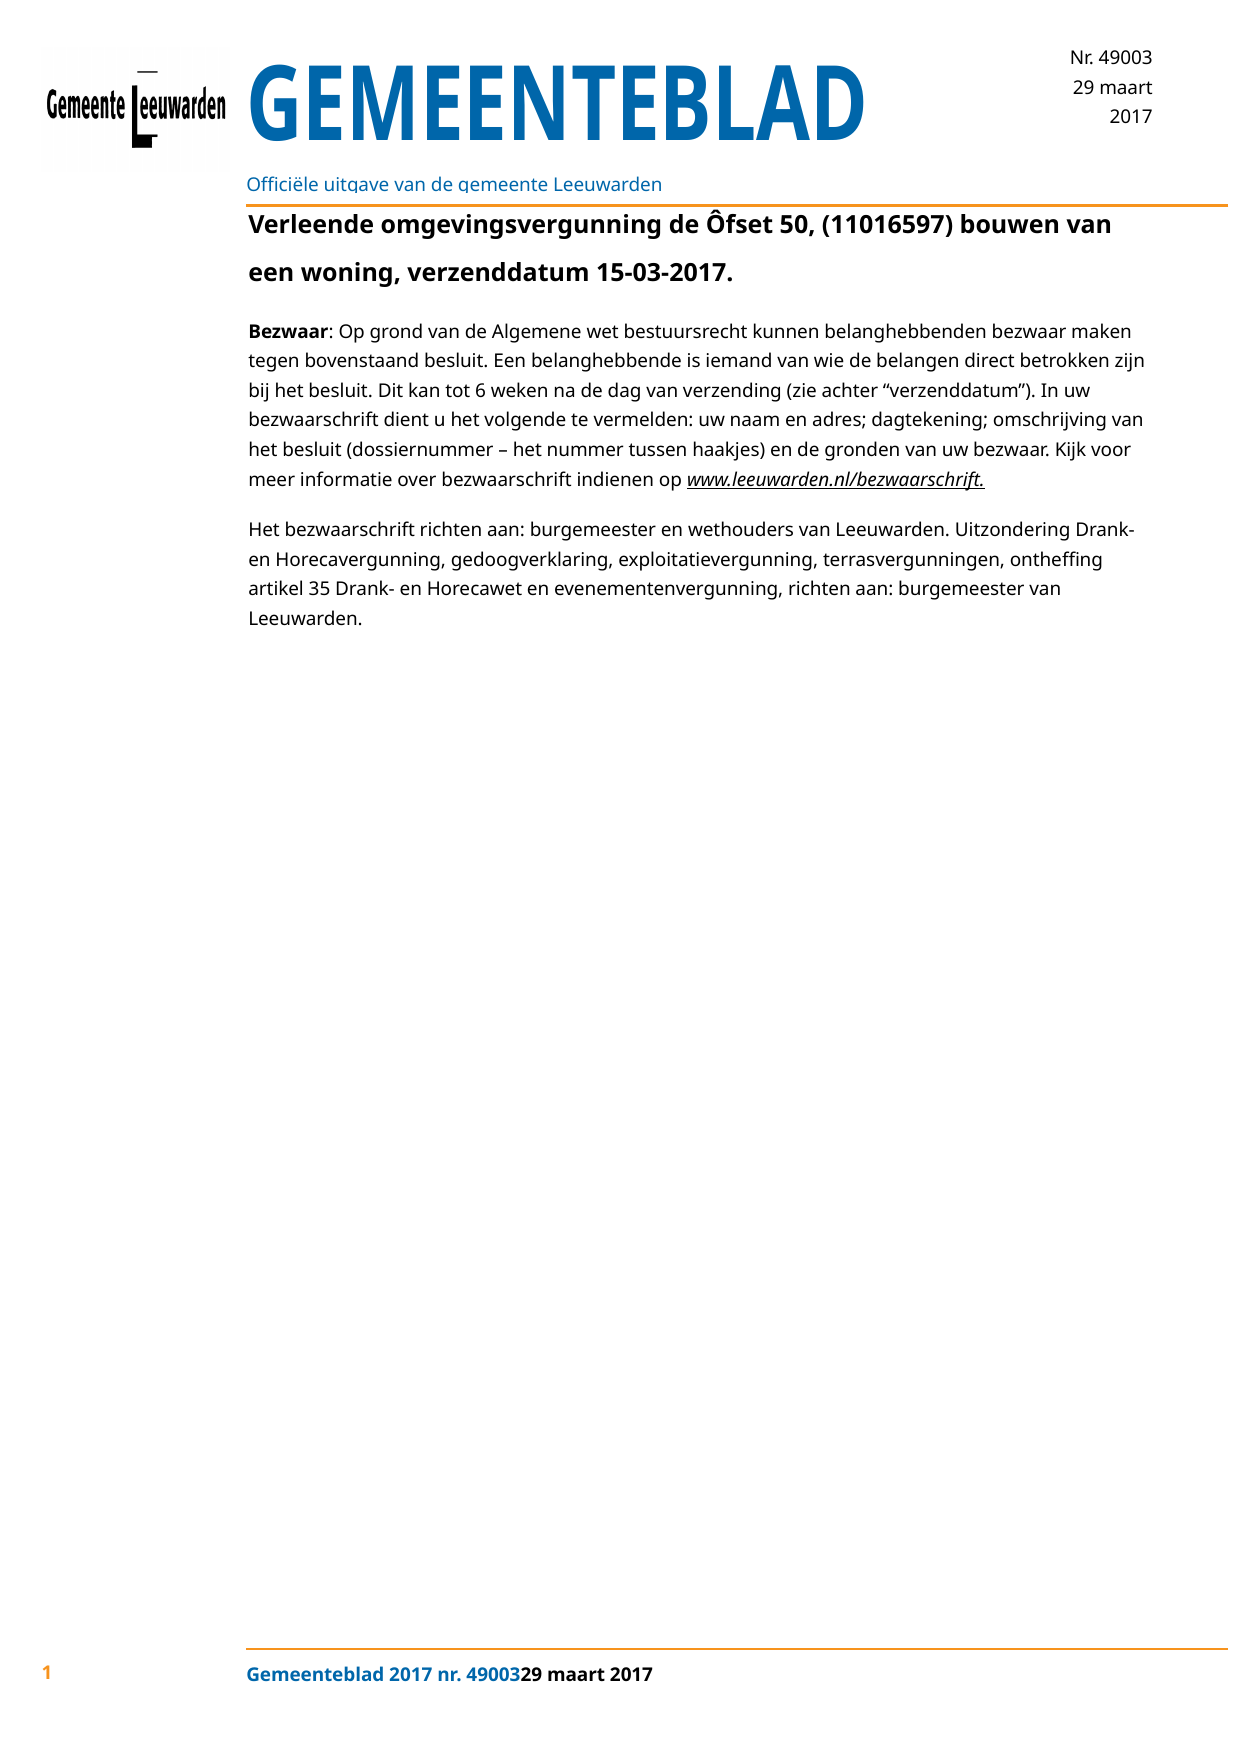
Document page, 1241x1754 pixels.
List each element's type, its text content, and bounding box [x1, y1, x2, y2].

text Bezwaar: Op grond van de Algemene wet bestuursrecht kunnen belanghebbenden bezwaar maken tegen bovenstaand besluit. Een belanghebbende is iemand van wie de belangen direct betrokken zijn bij het besluit. Dit kan tot 6 weken na de dag van verzending (zie achter “verzenddatum”). In uw bezwaarschrift dient u het volgende te vermelden: uw naam en adres; dagtekening; omschrijving van het besluit (dossiernummer – het nummer tussen haakjes) en de gronden van uw bezwaar. Kijk voor meer informatie over bezwaarschrift indienen op www.leeuwarden.nl/bezwaarschrift. [248, 318, 1152, 492]
text Verleende omgevingsvergunning de Ôfset 50, (11016597) bouwen van een woning, verzenddatum 15-03-2017. [248, 207, 1152, 288]
text Het bezwaarschrift richten aan: burgemeester en wethouders van Leeuwarden. Uitzondering Drank- en Horecavergunning, gedoogverklaring, exploitatievergunning, terrasvergunningen, ontheffing artikel 35 Drank- en Horecawet en evenementenvergunning, richten aan: burgemeester van Leeuwarden. [248, 516, 1152, 631]
picture [41, 47, 231, 172]
